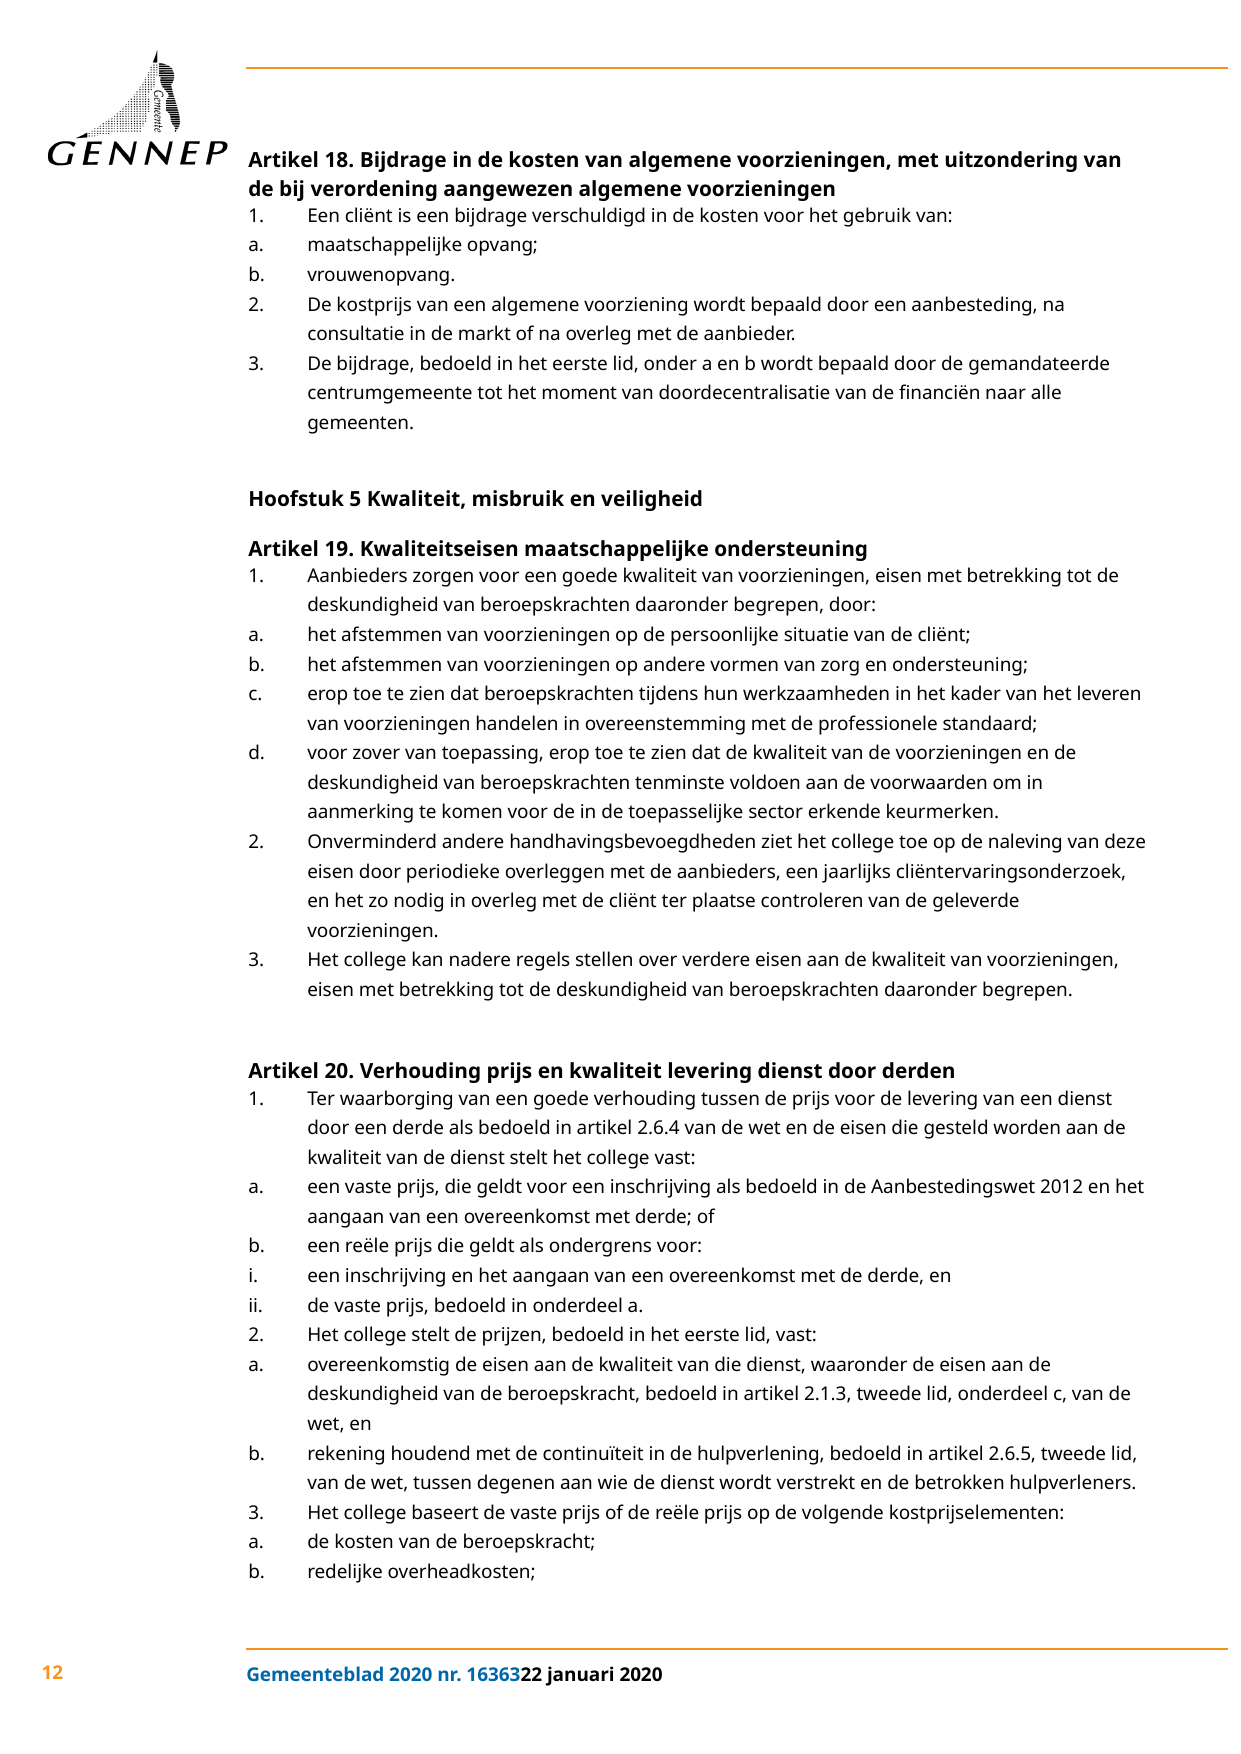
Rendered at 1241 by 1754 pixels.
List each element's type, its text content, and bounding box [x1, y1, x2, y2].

list een reële prijs die geldt als ondergrens voor: [248, 1233, 1152, 1258]
list de kosten van de beroepskracht; [248, 1528, 1152, 1554]
list Het college kan nadere regels stellen over verdere eisen aan de kwaliteit van voorzieningen, eisen met betrekking tot de deskundigheid van beroepskrachten daaronder begrepen. [248, 947, 1152, 1002]
list Ter waarborging van een goede verhouding tussen de prijs voor de levering van een dienst door een derde als bedoeld in artikel 2.6.4 van de wet en de eisen die gesteld worden aan de kwaliteit van de dienst stelt het college vast: [248, 1085, 1152, 1169]
list het afstemmen van voorzieningen op de persoonlijke situatie van de cliënt; [248, 621, 1152, 647]
list maatschappelijke opvang; [248, 232, 1152, 257]
list Onverminderd andere handhavingsbevoegdheden ziet het college toe op de naleving van deze eisen door periodieke overleggen met de aanbieders, een jaarlijks cliëntervaringsonderzoek, en het zo nodig in overleg met de cliënt ter plaatse controleren van de geleverde voorzieningen. [248, 828, 1152, 943]
list Het college baseert de vaste prijs of de reële prijs op de volgende kostprijselementen: [248, 1499, 1152, 1524]
list de vaste prijs, bedoeld in onderdeel a. [248, 1292, 1152, 1317]
list De kostprijs van een algemene voorziening wordt bepaald door een aanbesteding, na consultatie in de markt of na overleg met de aanbieder. [248, 291, 1152, 346]
list erop toe te zien dat beroepskrachten tijdens hun werkzaamheden in het kader van het leveren van voorzieningen handelen in overeenstemming met de professionele standaard; [248, 680, 1152, 736]
list Het college stelt de prijzen, bedoeld in het eerste lid, vast: [248, 1321, 1152, 1347]
list vrouwenopvang. [248, 261, 1152, 287]
list Een cliënt is een bijdrage verschuldigd in de kosten voor het gebruik van: [248, 202, 1152, 228]
list Aanbieders zorgen voor een goede kwaliteit van voorzieningen, eisen met betrekking tot de deskundigheid van beroepskrachten daaronder begrepen, door: [248, 562, 1152, 617]
list rekening houdend met de continuïteit in de hulpverlening, bedoeld in artikel 2.6.5, tweede lid, van de wet, tussen degenen aan wie de dienst wordt verstrekt en de betrokken hulpverleners. [248, 1440, 1152, 1495]
list een inschrijving en het aangaan van een overeenkomst met de derde, en [248, 1262, 1152, 1288]
list overeenkomstig de eisen aan de kwaliteit van die dienst, waaronder de eisen aan de deskundigheid van de beroepskracht, bedoeld in artikel 2.1.3, tweede lid, onderdeel c, van de wet, en [248, 1351, 1152, 1436]
list het afstemmen van voorzieningen op andere vormen van zorg en ondersteuning; [248, 651, 1152, 677]
text Artikel 18. Bijdrage in de kosten van algemene voorzieningen, met uitzondering van de bij verordening aangewezen algemene voorzieningen [248, 145, 1152, 202]
list voor zover van toepassing, erop toe te zien dat de kwaliteit van de voorzieningen en de deskundigheid van beroepskrachten tenminste voldoen aan de voorwaarden om in aanmerking te komen voor de in de toepasselijke sector erkende keurmerken. [248, 739, 1152, 824]
picture [41, 47, 231, 172]
text Artikel 19. Kwaliteitseisen maatschappelijke ondersteuning [248, 534, 1152, 562]
text Artikel 20. Verhouding prijs en kwaliteit levering dienst door derden [248, 1056, 1152, 1085]
text Hoofstuk 5 Kwaliteit, misbruik en veiligheid [248, 484, 1152, 513]
list redelijke overheadkosten; [248, 1558, 1152, 1584]
list De bijdrage, bedoeld in het eerste lid, onder a en b wordt bepaald door de gemandateerde centrumgemeente tot het moment van doordecentralisatie van de financiën naar alle gemeenten. [248, 350, 1152, 435]
list een vaste prijs, die geldt voor een inschrijving als bedoeld in de Aanbestedingswet 2012 en het aangaan van een overeenkomst met derde; of [248, 1173, 1152, 1229]
